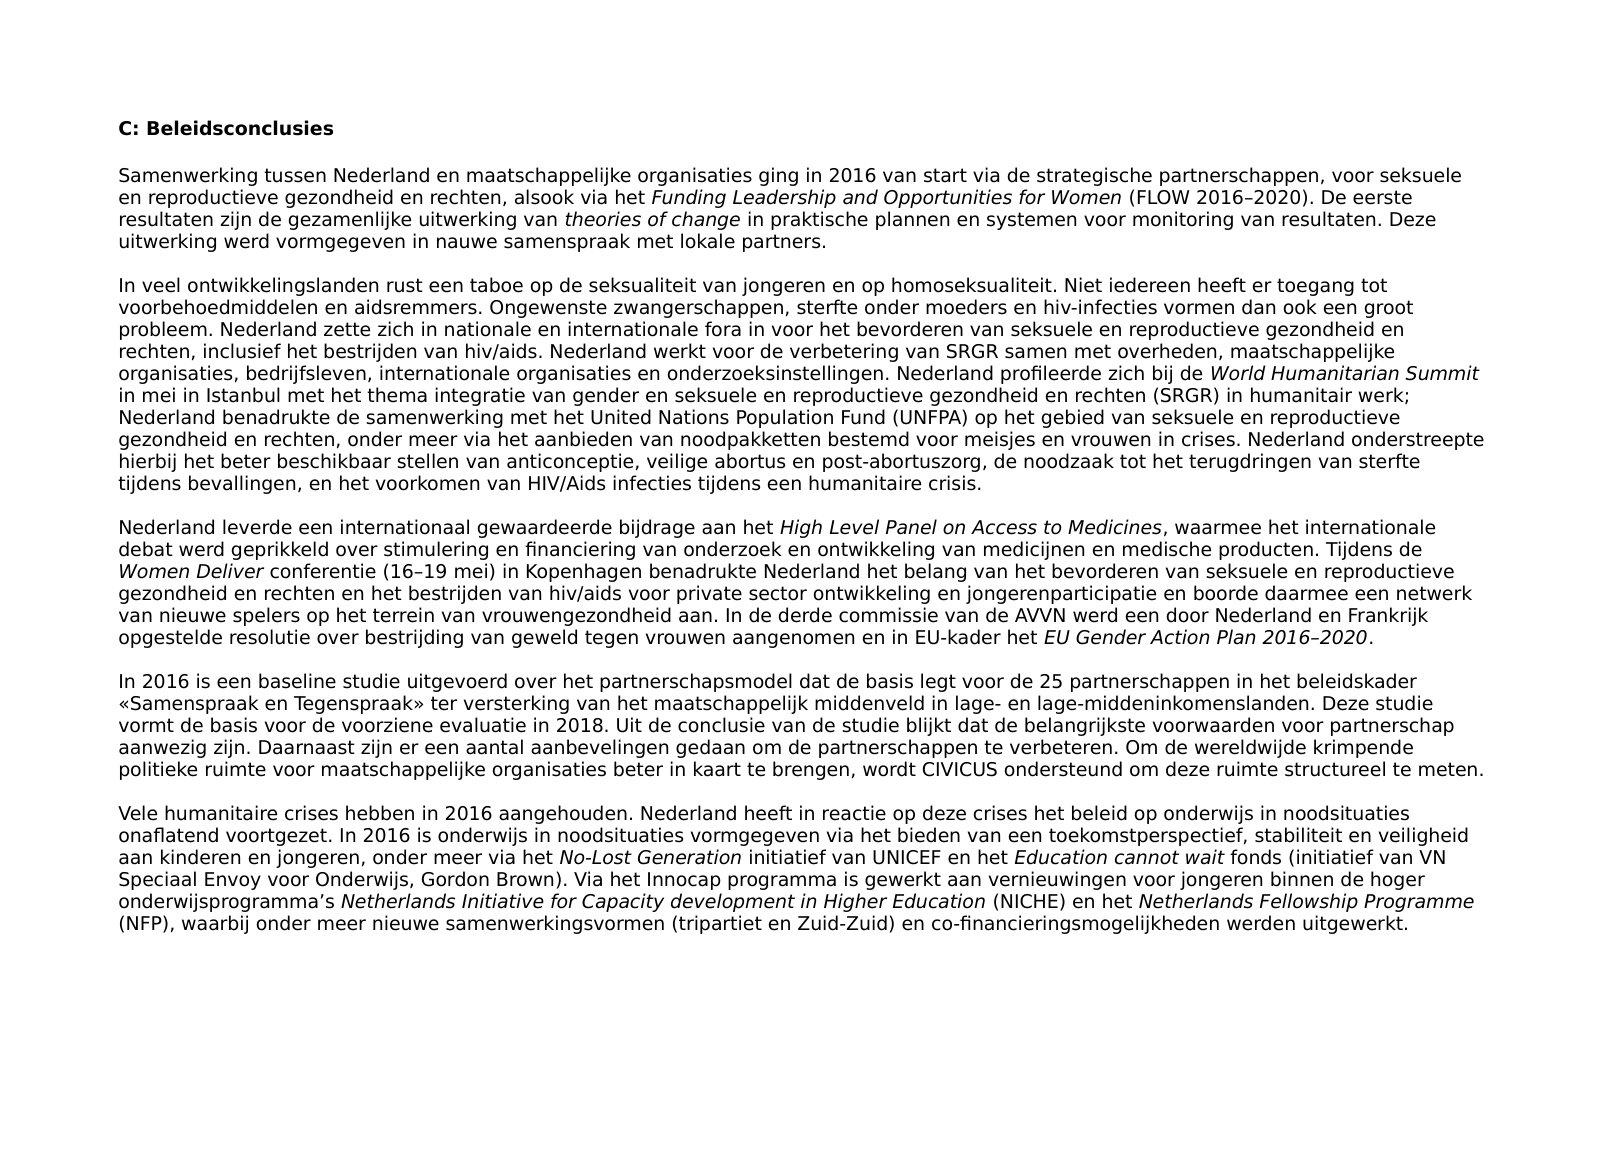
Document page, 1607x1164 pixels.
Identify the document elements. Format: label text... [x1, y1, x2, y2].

text Samenwerking tussen Nederland en maatschappelijke organisaties ging in 2016 van start via de strategische partnerschappen, voor seksuele en reproductieve gezondheid en rechten, alsook via het Funding Leadership and Opportunities for Women (FLOW 2016–2020). De eerste resultaten zijn de gezamenlijke uitwerking van theories of change in praktische plannen en systemen voor monitoring van resultaten. Deze uitwerking werd vormgegeven in nauwe samenspraak met lokale partners. [118, 165, 1488, 253]
text In 2016 is een baseline studie uitgevoerd over het partnerschapsmodel dat de basis legt voor de 25 partnerschappen in het beleidskader «Samenspraak en Tegenspraak» ter versterking van het maatschappelijk middenveld in lage- en lage-middeninkomenslanden. Deze studie vormt de basis voor de voorziene evaluatie in 2018. Uit de conclusie van de studie blijkt dat de belangrijkste voorwaarden voor partnerschap aanwezig zijn. Daarnaast zijn er een aantal aanbevelingen gedaan om de partnerschappen te verbeteren. Om de wereldwijde krimpende politieke ruimte voor maatschappelijke organisaties beter in kaart te brengen, wordt CIVICUS ondersteund om deze ruimte structureel te meten. [118, 671, 1488, 781]
text Vele humanitaire crises hebben in 2016 aangehouden. Nederland heeft in reactie op deze crises het beleid op onderwijs in noodsituaties onaflatend voortgezet. In 2016 is onderwijs in noodsituaties vormgegeven via het bieden van een toekomstperspectief, stabiliteit en veiligheid aan kinderen en jongeren, onder meer via het No-Lost Generation initiatief van UNICEF en het Education cannot wait fonds (initiatief van VN Speciaal Envoy voor Onderwijs, Gordon Brown). Via het Innocap programma is gewerkt aan vernieuwingen voor jongeren binnen de hoger onderwijsprogramma’s Netherlands Initiative for Capacity development in Higher Education (NICHE) en het Netherlands Fellowship Programme (NFP), waarbij onder meer nieuwe samenwerkingsvormen (tripartiet en Zuid-Zuid) en co-financieringsmogelijkheden werden uitgewerkt. [118, 803, 1488, 935]
text In veel ontwikkelingslanden rust een taboe op de seksualiteit van jongeren en op homoseksualiteit. Niet iedereen heeft er toegang tot voorbehoedmiddelen en aidsremmers. Ongewenste zwangerschappen, sterfte onder moeders en hiv-infecties vormen dan ook een groot probleem. Nederland zette zich in nationale en internationale fora in voor het bevorderen van seksuele en reproductieve gezondheid en rechten, inclusief het bestrijden van hiv/aids. Nederland werkt voor de verbetering van SRGR samen met overheden, maatschappelijke organisaties, bedrijfsleven, internationale organisaties en onderzoeksinstellingen. Nederland profileerde zich bij de World Humanitarian Summit in mei in Istanbul met het thema integratie van gender en seksuele en reproductieve gezondheid en rechten (SRGR) in humanitair werk; Nederland benadrukte de samenwerking met het United Nations Population Fund (UNFPA) op het gebied van seksuele en reproductieve gezondheid en rechten, onder meer via het aanbieden van noodpakketten bestemd voor meisjes en vrouwen in crises. Nederland onderstreepte hierbij het beter beschikbaar stellen van anticonceptie, veilige abortus en post-abortuszorg, de noodzaak tot het terugdringen van sterfte tijdens bevallingen, en het voorkomen van HIV/Aids infecties tijdens een humanitaire crisis. [118, 275, 1488, 495]
text Nederland leverde een internationaal gewaardeerde bijdrage aan het High Level Panel on Access to Medicines, waarmee het internationale debat werd geprikkeld over stimulering en financiering van onderzoek en ontwikkeling van medicijnen en medische producten. Tijdens de Women Deliver conferentie (16–19 mei) in Kopenhagen benadrukte Nederland het belang van het bevorderen van seksuele en reproductieve gezondheid en rechten en het bestrijden van hiv/aids voor private sector ontwikkeling en jongerenparticipatie en boorde daarmee een netwerk van nieuwe spelers op het terrein van vrouwengezondheid aan. In de derde commissie van de AVVN werd een door Nederland en Frankrijk opgestelde resolutie over bestrijding van geweld tegen vrouwen aangenomen en in EU-kader het EU Gender Action Plan 2016–2020. [118, 517, 1488, 649]
subtitle C: Beleidsconclusies [118, 118, 1488, 140]
